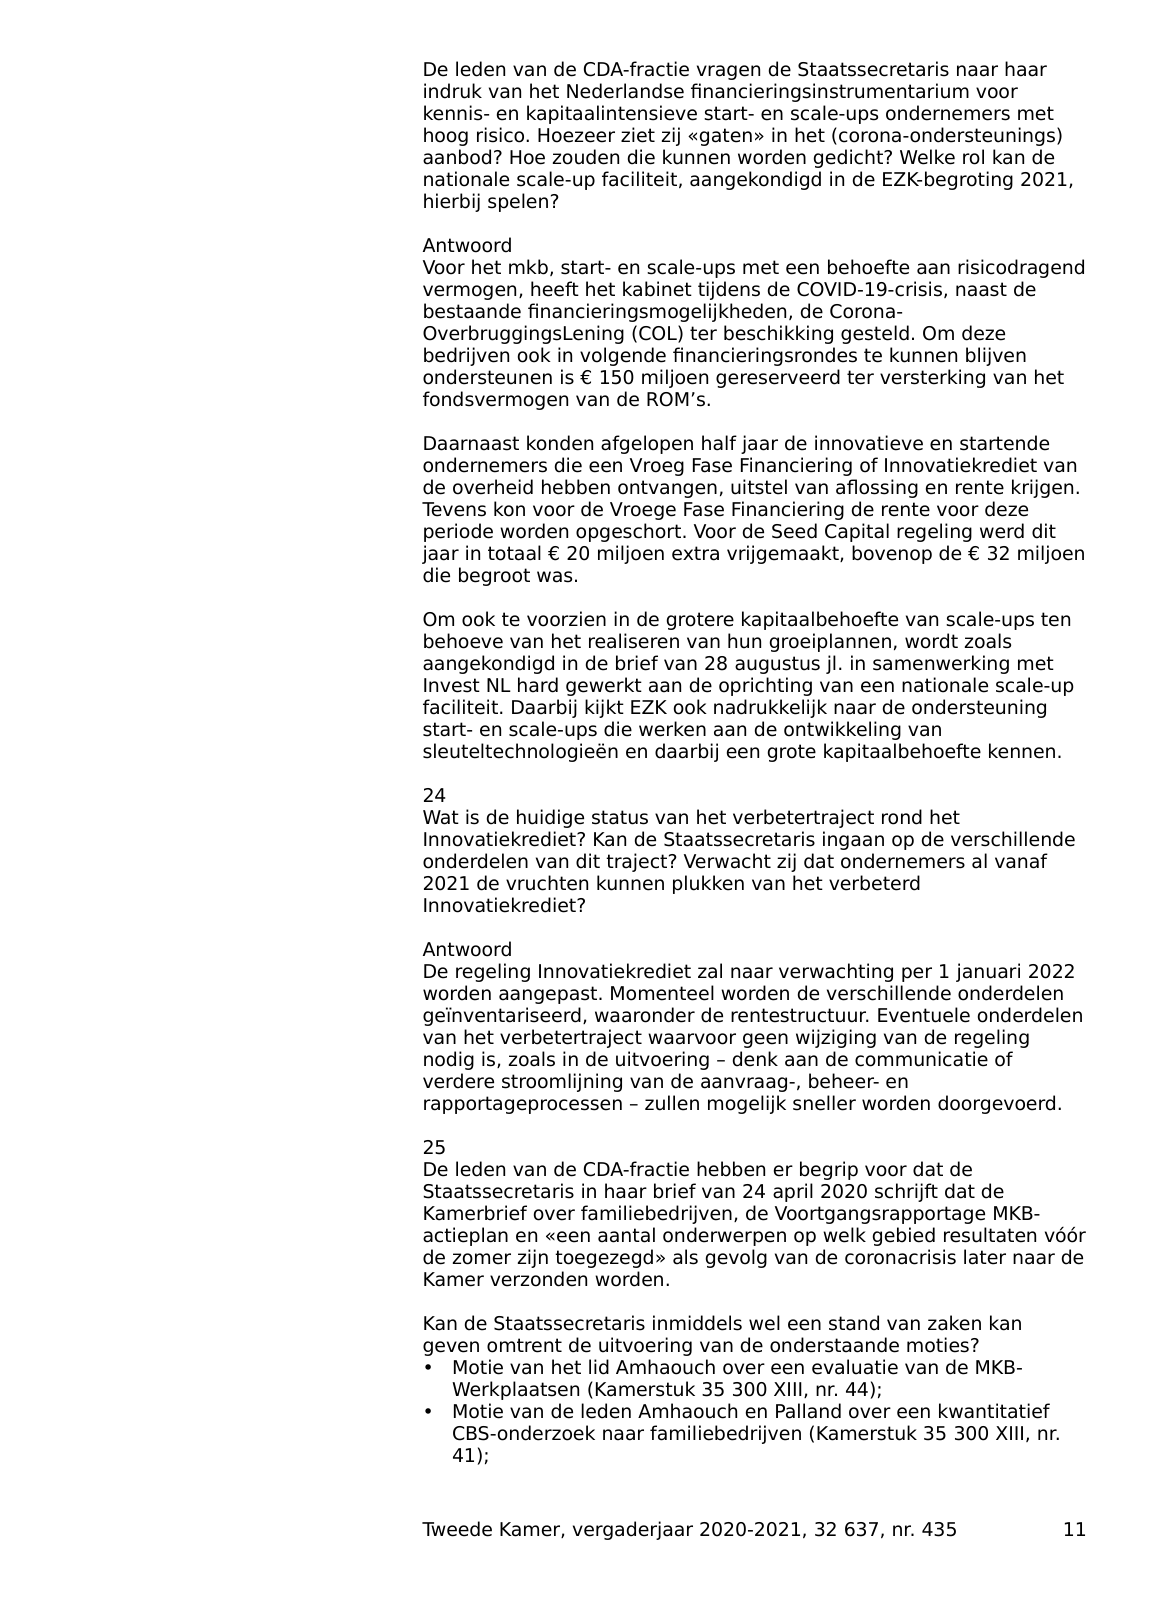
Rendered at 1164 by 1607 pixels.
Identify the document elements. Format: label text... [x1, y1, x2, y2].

text Antwoord [422, 939, 1087, 961]
text • Motie van de leden Amhaouch en Palland over een kwantitatief CBS-onderzoek naar familiebedrijven (Kamerstuk 35 300 XIII, nr. 41); [422, 1401, 1087, 1467]
text Wat is de huidige status van het verbetertraject rond het Innovatiekrediet? Kan de Staatssecretaris ingaan op de verschillende onderdelen van dit traject? Verwacht zij dat ondernemers al vanaf 2021 de vruchten kunnen plukken van het verbeterd Innovatiekrediet? [422, 807, 1087, 917]
text Daarnaast konden afgelopen half jaar de innovatieve en startende ondernemers die een Vroeg Fase Financiering of Innovatiekrediet van de overheid hebben ontvangen, uitstel van aflossing en rente krijgen. Tevens kon voor de Vroege Fase Financiering de rente voor deze periode worden opgeschort. Voor de Seed Capital regeling werd dit jaar in totaal € 20 miljoen extra vrijgemaakt, bovenop de € 32 miljoen die begroot was. [422, 433, 1087, 587]
text De leden van de CDA-fractie hebben er begrip voor dat de Staatssecretaris in haar brief van 24 april 2020 schrijft dat de Kamerbrief over familiebedrijven, de Voortgangsrapportage MKB-actieplan en «een aantal onderwerpen op welk gebied resultaten vóór de zomer zijn toegezegd» als gevolg van de coronacrisis later naar de Kamer verzonden worden. [422, 1159, 1087, 1291]
text Kan de Staatssecretaris inmiddels wel een stand van zaken kan geven omtrent de uitvoering van de onderstaande moties? [422, 1313, 1087, 1357]
text De regeling Innovatiekrediet zal naar verwachting per 1 januari 2022 worden aangepast. Momenteel worden de verschillende onderdelen geïnventariseerd, waaronder de rentestructuur. Eventuele onderdelen van het verbetertraject waarvoor geen wijziging van de regeling nodig is, zoals in de uitvoering – denk aan de communicatie of verdere stroomlijning van de aanvraag-, beheer- en rapportageprocessen – zullen mogelijk sneller worden doorgevoerd. [422, 961, 1087, 1115]
text Om ook te voorzien in de grotere kapitaalbehoefte van scale-ups ten behoeve van het realiseren van hun groeiplannen, wordt zoals aangekondigd in de brief van 28 augustus jl. in samenwerking met Invest NL hard gewerkt aan de oprichting van een nationale scale-up faciliteit. Daarbij kijkt EZK ook nadrukkelijk naar de ondersteuning start- en scale-ups die werken aan de ontwikkeling van sleuteltechnologieën en daarbij een grote kapitaalbehoefte kennen. [422, 609, 1087, 763]
text Antwoord [422, 235, 1087, 257]
text 25 [422, 1137, 1087, 1159]
text • Motie van het lid Amhaouch over een evaluatie van de MKB-Werkplaatsen (Kamerstuk 35 300 XIII, nr. 44); [422, 1357, 1087, 1401]
text 24 [422, 785, 1087, 807]
text De leden van de CDA-fractie vragen de Staatssecretaris naar haar indruk van het Nederlandse financieringsinstrumentarium voor kennis- en kapitaalintensieve start- en scale-ups ondernemers met hoog risico. Hoezeer ziet zij «gaten» in het (corona-ondersteunings) aanbod? Hoe zouden die kunnen worden gedicht? Welke rol kan de nationale scale-up faciliteit, aangekondigd in de EZK-begroting 2021, hierbij spelen? [422, 59, 1087, 213]
text Voor het mkb, start- en scale-ups met een behoefte aan risicodragend vermogen, heeft het kabinet tijdens de COVID-19-crisis, naast de bestaande financieringsmogelijkheden, de Corona-OverbruggingsLening (COL) ter beschikking gesteld. Om deze bedrijven ook in volgende financieringsrondes te kunnen blijven ondersteunen is € 150 miljoen gereserveerd ter versterking van het fondsvermogen van de ROM’s. [422, 257, 1087, 411]
